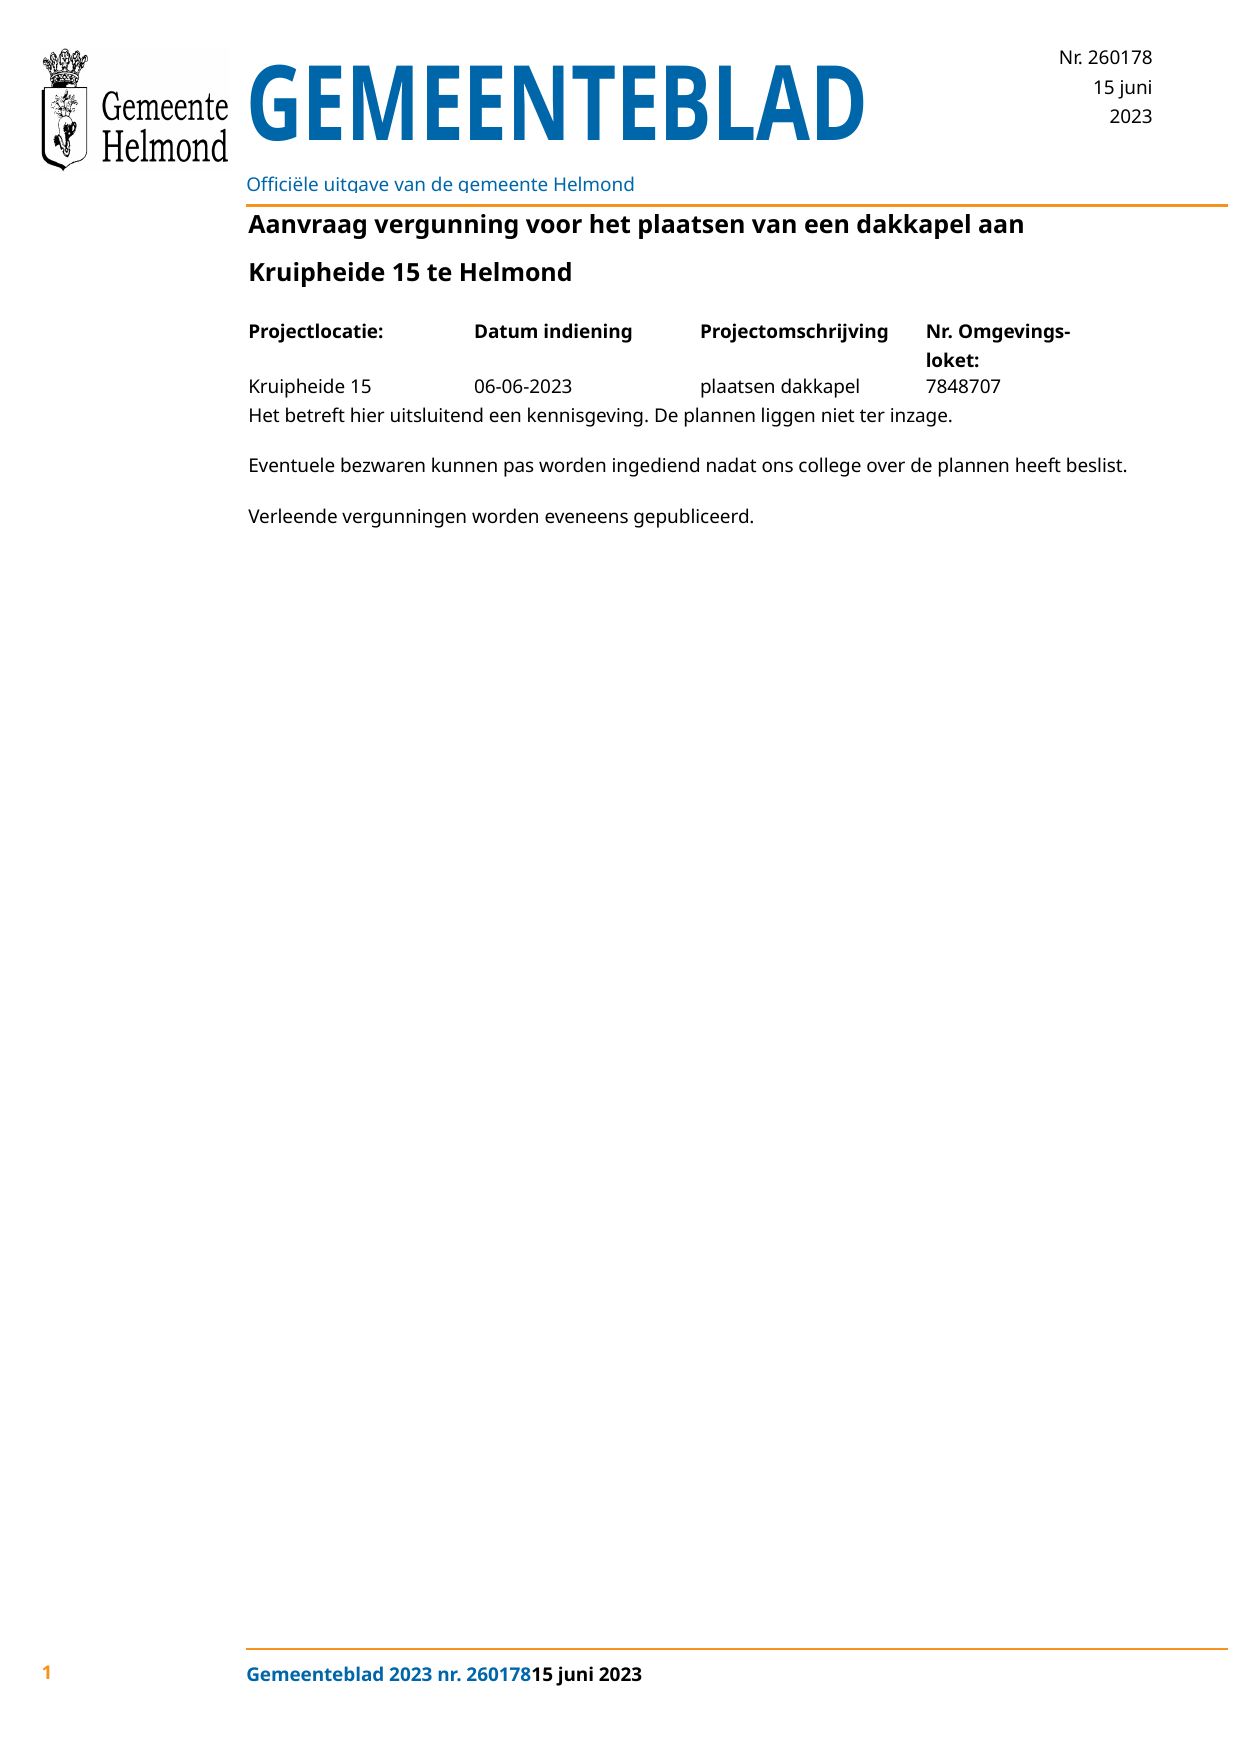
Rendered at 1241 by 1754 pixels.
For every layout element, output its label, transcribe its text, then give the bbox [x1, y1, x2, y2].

text Eventuele bezwaren kunnen pas worden ingediend nadat ons college over de plannen heeft beslist. [248, 453, 1152, 478]
picture [41, 47, 231, 172]
table_cell 06-06-2023 [474, 373, 700, 399]
table_cell Kruipheide 15 [248, 373, 474, 399]
text Aanvraag vergunning voor het plaatsen van een dakkapel aan Kruipheide 15 te Helmond [248, 207, 1152, 288]
text Verleende vergunningen worden eveneens gepubliceerd. [248, 503, 1152, 529]
table_header Nr. Omgevings- loket: [926, 318, 1152, 373]
table_cell 7848707 [926, 373, 1152, 399]
text Het betreft hier uitsluitend een kennisgeving. De plannen liggen niet ter inzage. [248, 402, 1152, 428]
table_cell plaatsen dakkapel [700, 373, 926, 399]
table_header Projectomschrijving [700, 318, 926, 373]
table_header Projectlocatie: [248, 318, 474, 373]
table_header Datum indiening [474, 318, 700, 373]
